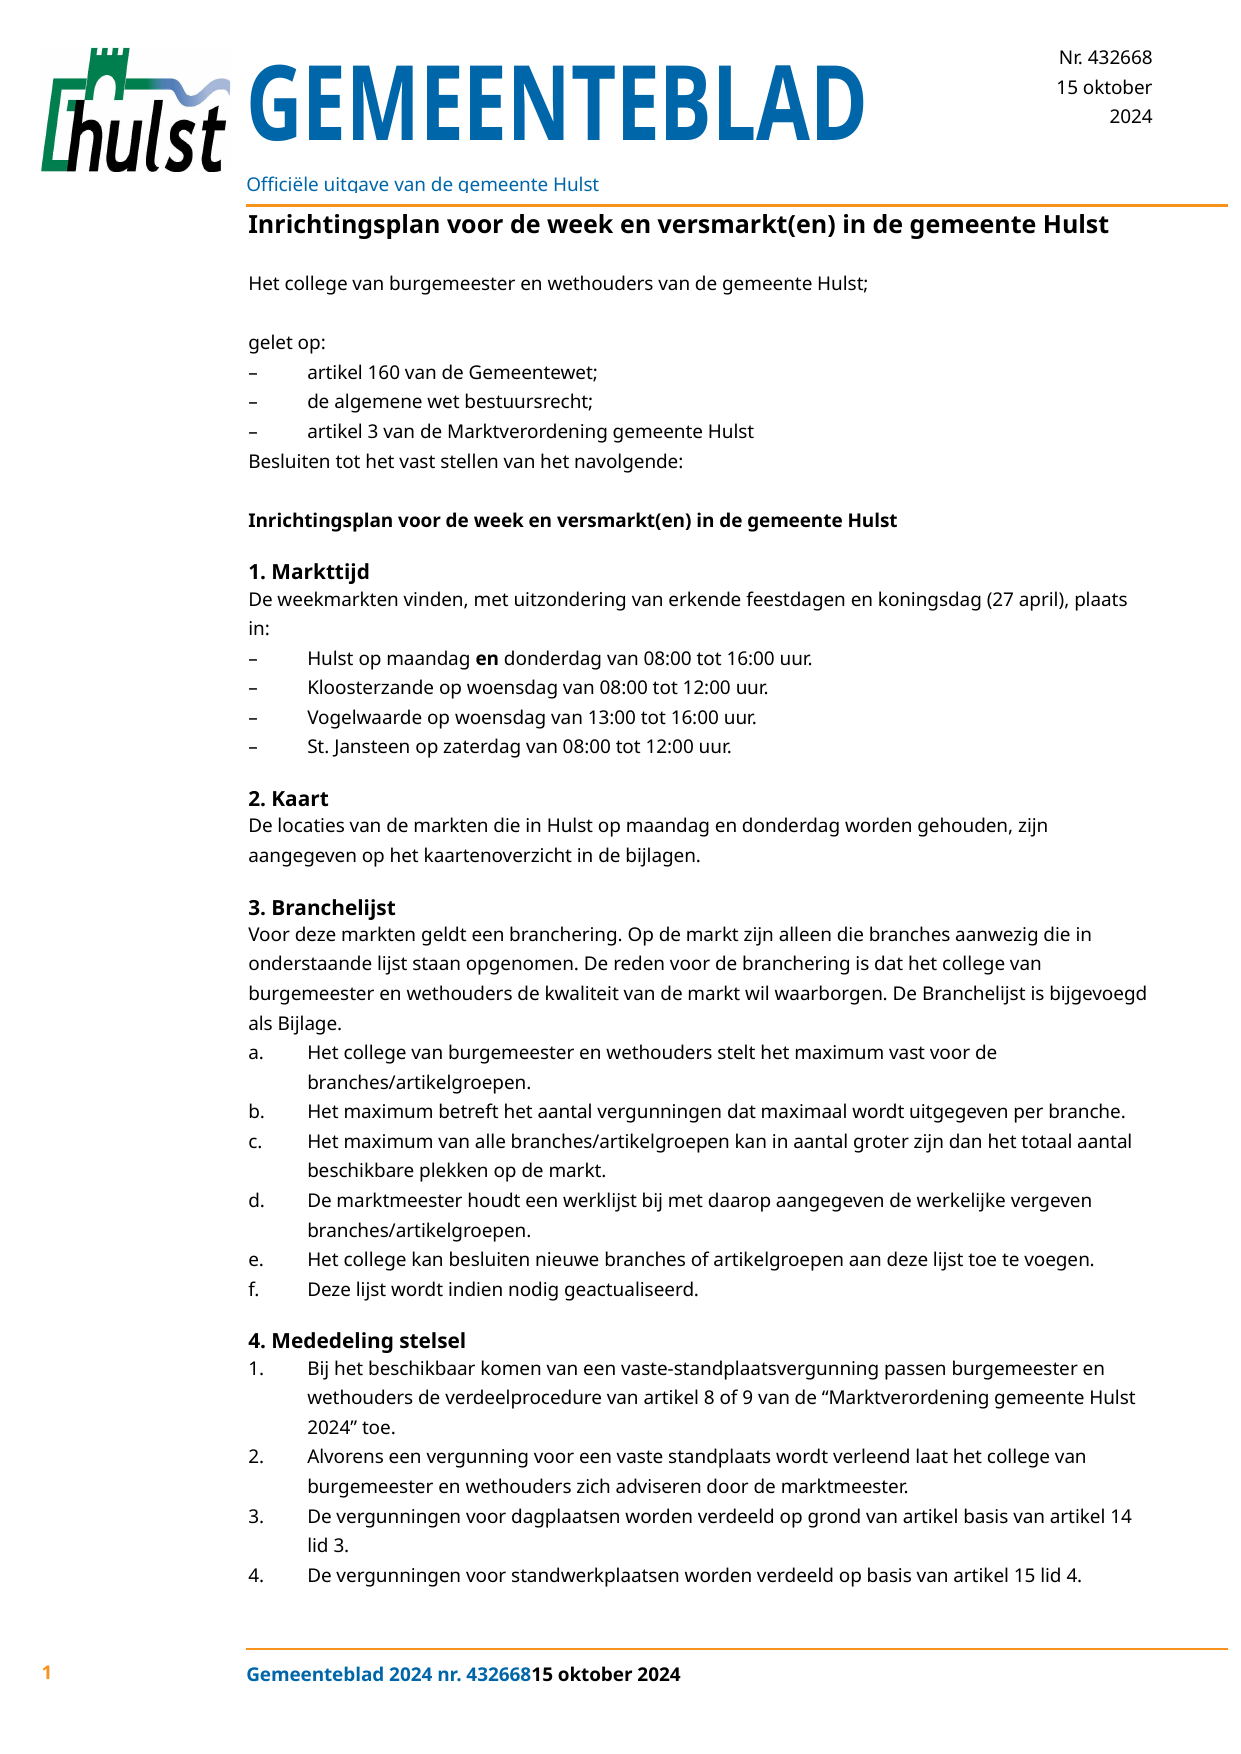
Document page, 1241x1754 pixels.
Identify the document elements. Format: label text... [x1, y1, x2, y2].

list Deze lijst wordt indien nodig geactualiseerd. [248, 1276, 1152, 1302]
text 2. Kaart [248, 784, 1152, 813]
text Besluiten tot het vast stellen van het navolgende: [248, 448, 1152, 473]
text De locaties van de markten die in Hulst op maandag en donderdag worden gehouden, zijn aangegeven op het kaartenoverzicht in de bijlagen. [248, 813, 1152, 868]
text 3. Branchelijst [248, 893, 1152, 921]
text Inrichtingsplan voor de week en versmarkt(en) in de gemeente Hulst [248, 507, 1152, 533]
list Het maximum betreft het aantal vergunningen dat maximaal wordt uitgegeven per branche. [248, 1098, 1152, 1124]
text Voor deze markten geldt een branchering. Op de markt zijn alleen die branches aanwezig die in onderstaande lijst staan opgenomen. De reden voor de branchering is dat het college van burgemeester en wethouders de kwaliteit van de markt wil waarborgen. De Branchelijst is bijgevoegd als Bijlage. [248, 921, 1152, 1036]
text gelet op: [248, 329, 1152, 355]
list St. Jansteen op zaterdag van 08:00 tot 12:00 uur. [248, 734, 1152, 759]
list De vergunningen voor standwerkplaatsen worden verdeeld op basis van artikel 15 lid 4. [248, 1562, 1152, 1588]
list artikel 160 van de Gemeentewet; [248, 359, 1152, 385]
text Inrichtingsplan voor de week en versmarkt(en) in de gemeente Hulst [248, 207, 1152, 241]
list Bij het beschikbaar komen van een vaste-standplaatsvergunning passen burgemeester en wethouders de verdeelprocedure van artikel 8 of 9 van de “Marktverordening gemeente Hulst 2024” toe. [248, 1355, 1152, 1440]
text 1. Markttijd [248, 557, 1152, 586]
list De vergunningen voor dagplaatsen worden verdeeld op grond van artikel basis van artikel 14 lid 3. [248, 1503, 1152, 1558]
list De marktmeester houdt een werklijst bij met daarop aangegeven de werkelijke vergeven branches/artikelgroepen. [248, 1187, 1152, 1243]
list Het college van burgemeester en wethouders stelt het maximum vast voor de branches/artikelgroepen. [248, 1039, 1152, 1095]
list Vogelwaarde op woensdag van 13:00 tot 16:00 uur. [248, 704, 1152, 730]
text 4. Mededeling stelsel [248, 1326, 1152, 1355]
list artikel 3 van de Marktverordening gemeente Hulst [248, 418, 1152, 444]
text De weekmarkten vinden, met uitzondering van erkende feestdagen en koningsdag (27 april), plaats in: [248, 586, 1152, 641]
list Het college kan besluiten nieuwe branches of artikelgroepen aan deze lijst toe te voegen. [248, 1246, 1152, 1272]
list Alvorens een vergunning voor een vaste standplaats wordt verleend laat het college van burgemeester en wethouders zich adviseren door de marktmeester. [248, 1444, 1152, 1499]
list Het maximum van alle branches/artikelgroepen kan in aantal groter zijn dan het totaal aantal beschikbare plekken op de markt. [248, 1128, 1152, 1183]
text Het college van burgemeester en wethouders van de gemeente Hulst; [248, 270, 1152, 296]
list Kloosterzande op woensdag van 08:00 tot 12:00 uur. [248, 674, 1152, 700]
list de algemene wet bestuursrecht; [248, 389, 1152, 414]
picture [41, 47, 231, 172]
list Hulst op maandag en donderdag van 08:00 tot 16:00 uur. [248, 645, 1152, 671]
